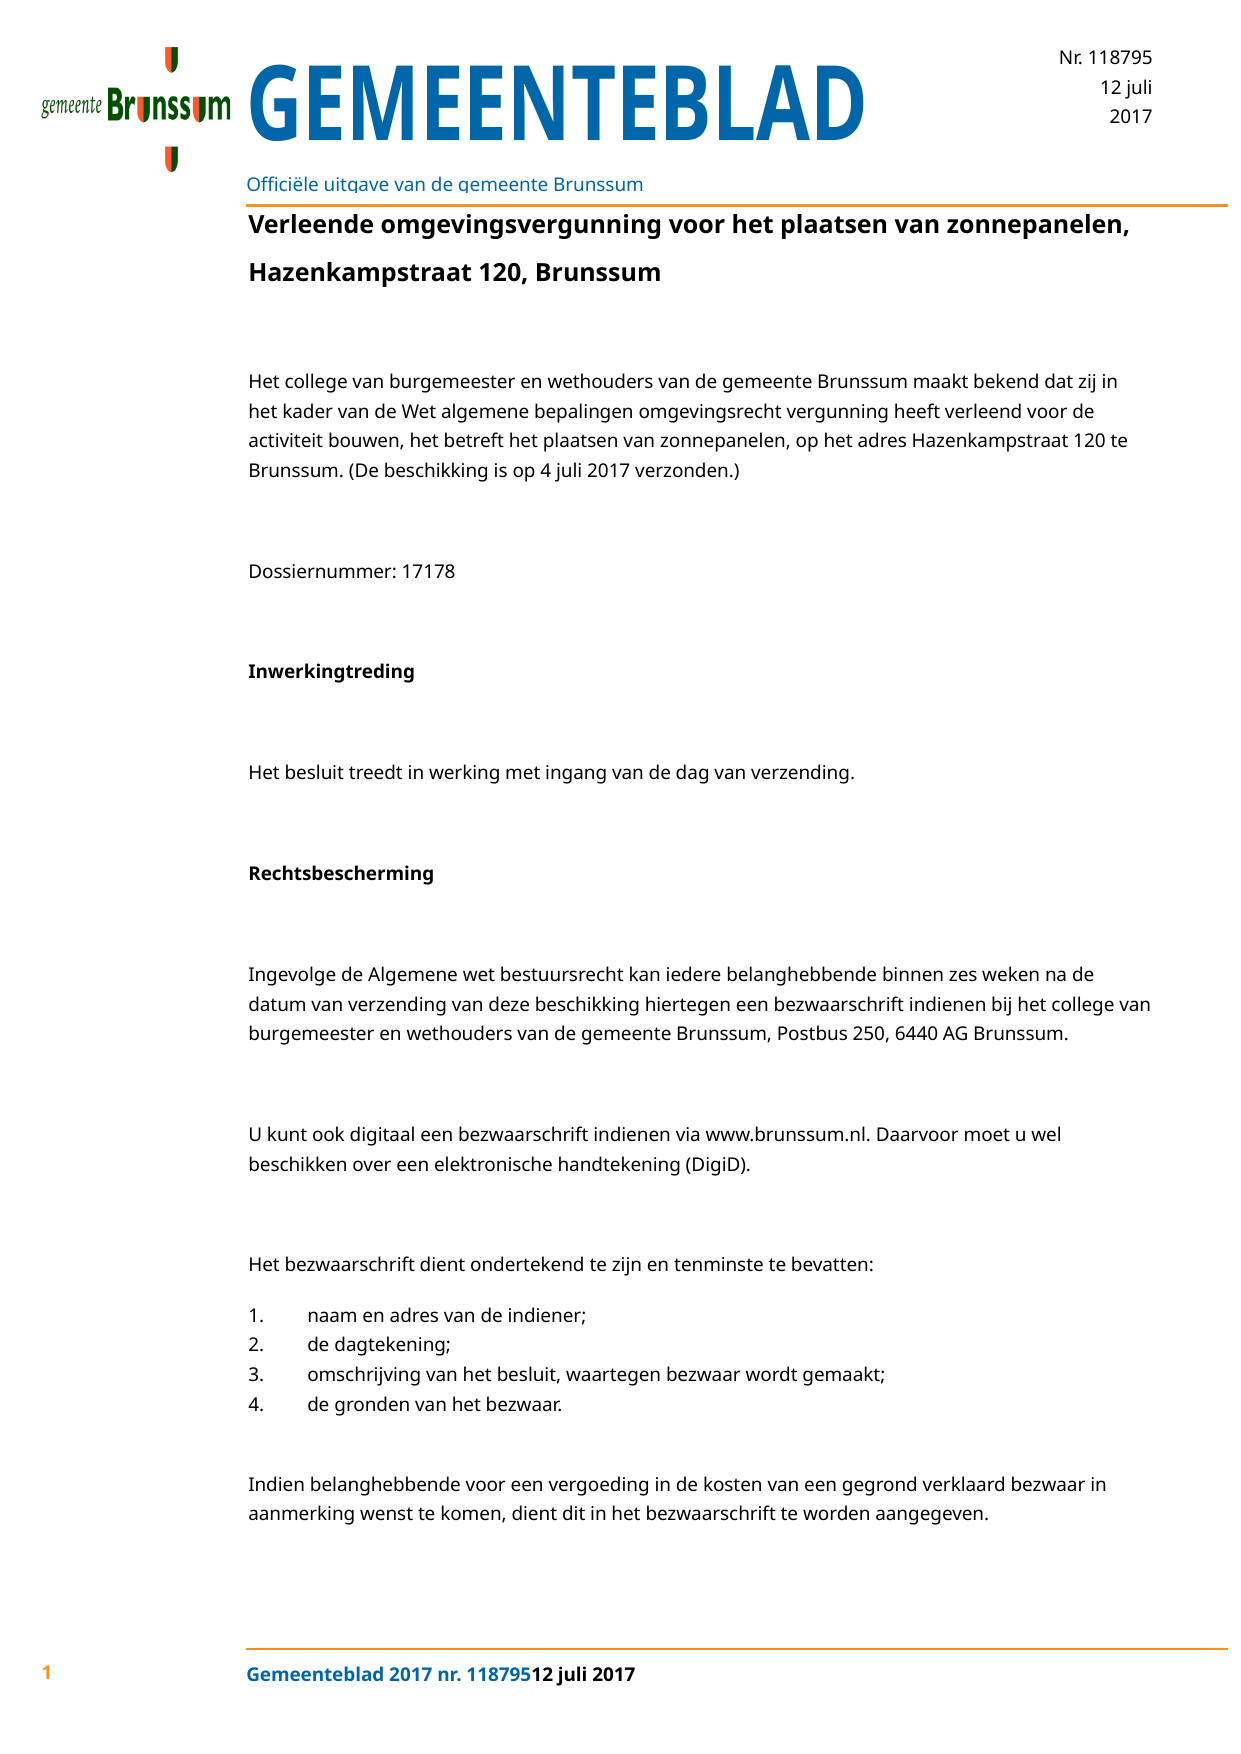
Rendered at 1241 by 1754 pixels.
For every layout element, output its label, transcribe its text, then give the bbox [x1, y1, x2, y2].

list omschrijving van het besluit, waartegen bezwaar wordt gemaakt; [248, 1361, 1152, 1387]
text Indien belanghebbende voor een vergoeding in de kosten van een gegrond verklaard bezwaar in aanmerking wenst te komen, dient dit in het bezwaarschrift te worden aangegeven. [248, 1471, 1152, 1526]
picture [41, 47, 231, 172]
list naam en adres van de indiener; [248, 1302, 1152, 1328]
text Het college van burgemeester en wethouders van de gemeente Brunssum maakt bekend dat zij in het kader van de Wet algemene bepalingen omgevingsrecht vergunning heeft verleend voor de activiteit bouwen, het betreft het plaatsen van zonnepanelen, op het adres Hazenkampstraat 120 te Brunssum. (De beschikking is op 4 juli 2017 verzonden.) [248, 368, 1152, 483]
text Inwerkingtreding [248, 659, 1152, 684]
text U kunt ook digitaal een bezwaarschrift indienen via www.brunssum.nl. Daarvoor moet u wel beschikken over een elektronische handtekening (DigiD). [248, 1121, 1152, 1177]
list de dagtekening; [248, 1332, 1152, 1357]
text Rechtsbescherming [248, 860, 1152, 886]
text Ingevolge de Algemene wet bestuursrecht kan iedere belanghebbende binnen zes weken na de datum van verzending van deze beschikking hiertegen een bezwaarschrift indienen bij het college van burgemeester en wethouders van de gemeente Brunssum, Postbus 250, 6440 AG Brunssum. [248, 961, 1152, 1046]
text Het bezwaarschrift dient ondertekend te zijn en tenminste te bevatten: [248, 1252, 1152, 1277]
text Dossiernummer: 17178 [248, 558, 1152, 584]
list de gronden van het bezwaar. [248, 1391, 1152, 1417]
text Het besluit treedt in werking met ingang van de dag van verzending. [248, 759, 1152, 785]
text Verleende omgevingsvergunning voor het plaatsen van zonnepanelen, Hazenkampstraat 120, Brunssum [248, 207, 1152, 288]
